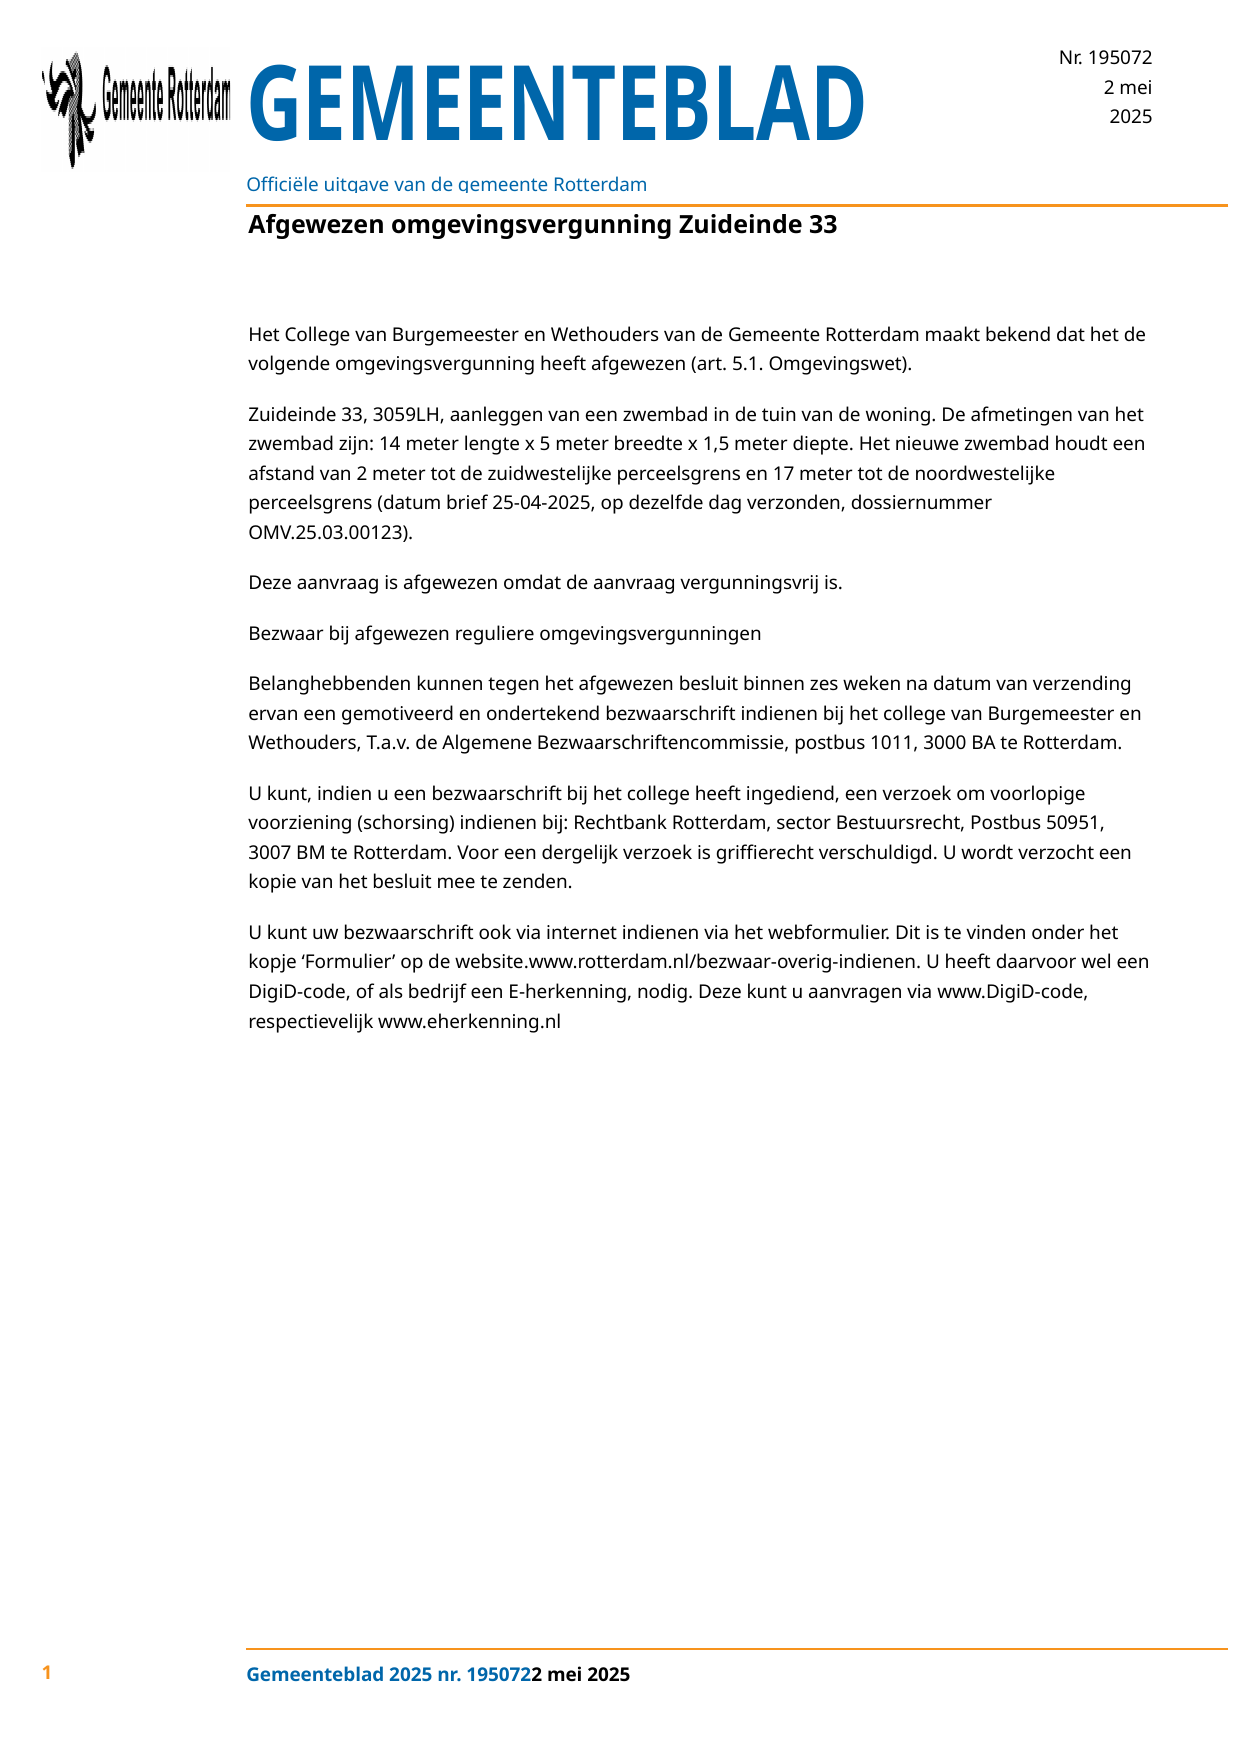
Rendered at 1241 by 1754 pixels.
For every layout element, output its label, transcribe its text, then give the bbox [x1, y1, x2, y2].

text Het College van Burgemeester en Wethouders van de Gemeente Rotterdam maakt bekend dat het de volgende omgevingsvergunning heeft afgewezen (art. 5.1. Omgevingswet). [248, 321, 1152, 376]
text Afgewezen omgevingsvergunning Zuideinde 33 [248, 207, 1152, 241]
picture [41, 47, 231, 172]
text Bezwaar bij afgewezen reguliere omgevingsvergunningen [248, 620, 1152, 646]
text U kunt, indien u een bezwaarschrift bij het college heeft ingediend, een verzoek om voorlopige voorziening (schorsing) indienen bij: Rechtbank Rotterdam, sector Bestuursrecht, Postbus 50951, 3007 BM te Rotterdam. Voor een dergelijk verzoek is griffierecht verschuldigd. U wordt verzocht een kopie van het besluit mee te zenden. [248, 780, 1152, 894]
text Deze aanvraag is afgewezen omdat de aanvraag vergunningsvrij is. [248, 569, 1152, 595]
text U kunt uw bezwaarschrift ook via internet indienen via het webformulier. Dit is te vinden onder het kopje ‘Formulier’ op de website.www.rotterdam.nl/bezwaar-overig-indienen. U heeft daarvoor wel een DigiD-code, of als bedrijf een E-herkenning, nodig. Deze kunt u aanvragen via www.DigiD-code, respectievelijk www.eherkenning.nl [248, 919, 1152, 1033]
text Zuideinde 33, 3059LH, aanleggen van een zwembad in de tuin van de woning. De afmetingen van het zwembad zijn: 14 meter lengte x 5 meter breedte x 1,5 meter diepte. Het nieuwe zwembad houdt een afstand van 2 meter tot de zuidwestelijke perceelsgrens en 17 meter tot de noordwestelijke perceelsgrens (datum brief 25-04-2025, op dezelfde dag verzonden, dossiernummer OMV.25.03.00123). [248, 401, 1152, 545]
text Belanghebbenden kunnen tegen het afgewezen besluit binnen zes weken na datum van verzending ervan een gemotiveerd en ondertekend bezwaarschrift indienen bij het college van Burgemeester en Wethouders, T.a.v. de Algemene Bezwaarschriftencommissie, postbus 1011, 3000 BA te Rotterdam. [248, 670, 1152, 755]
